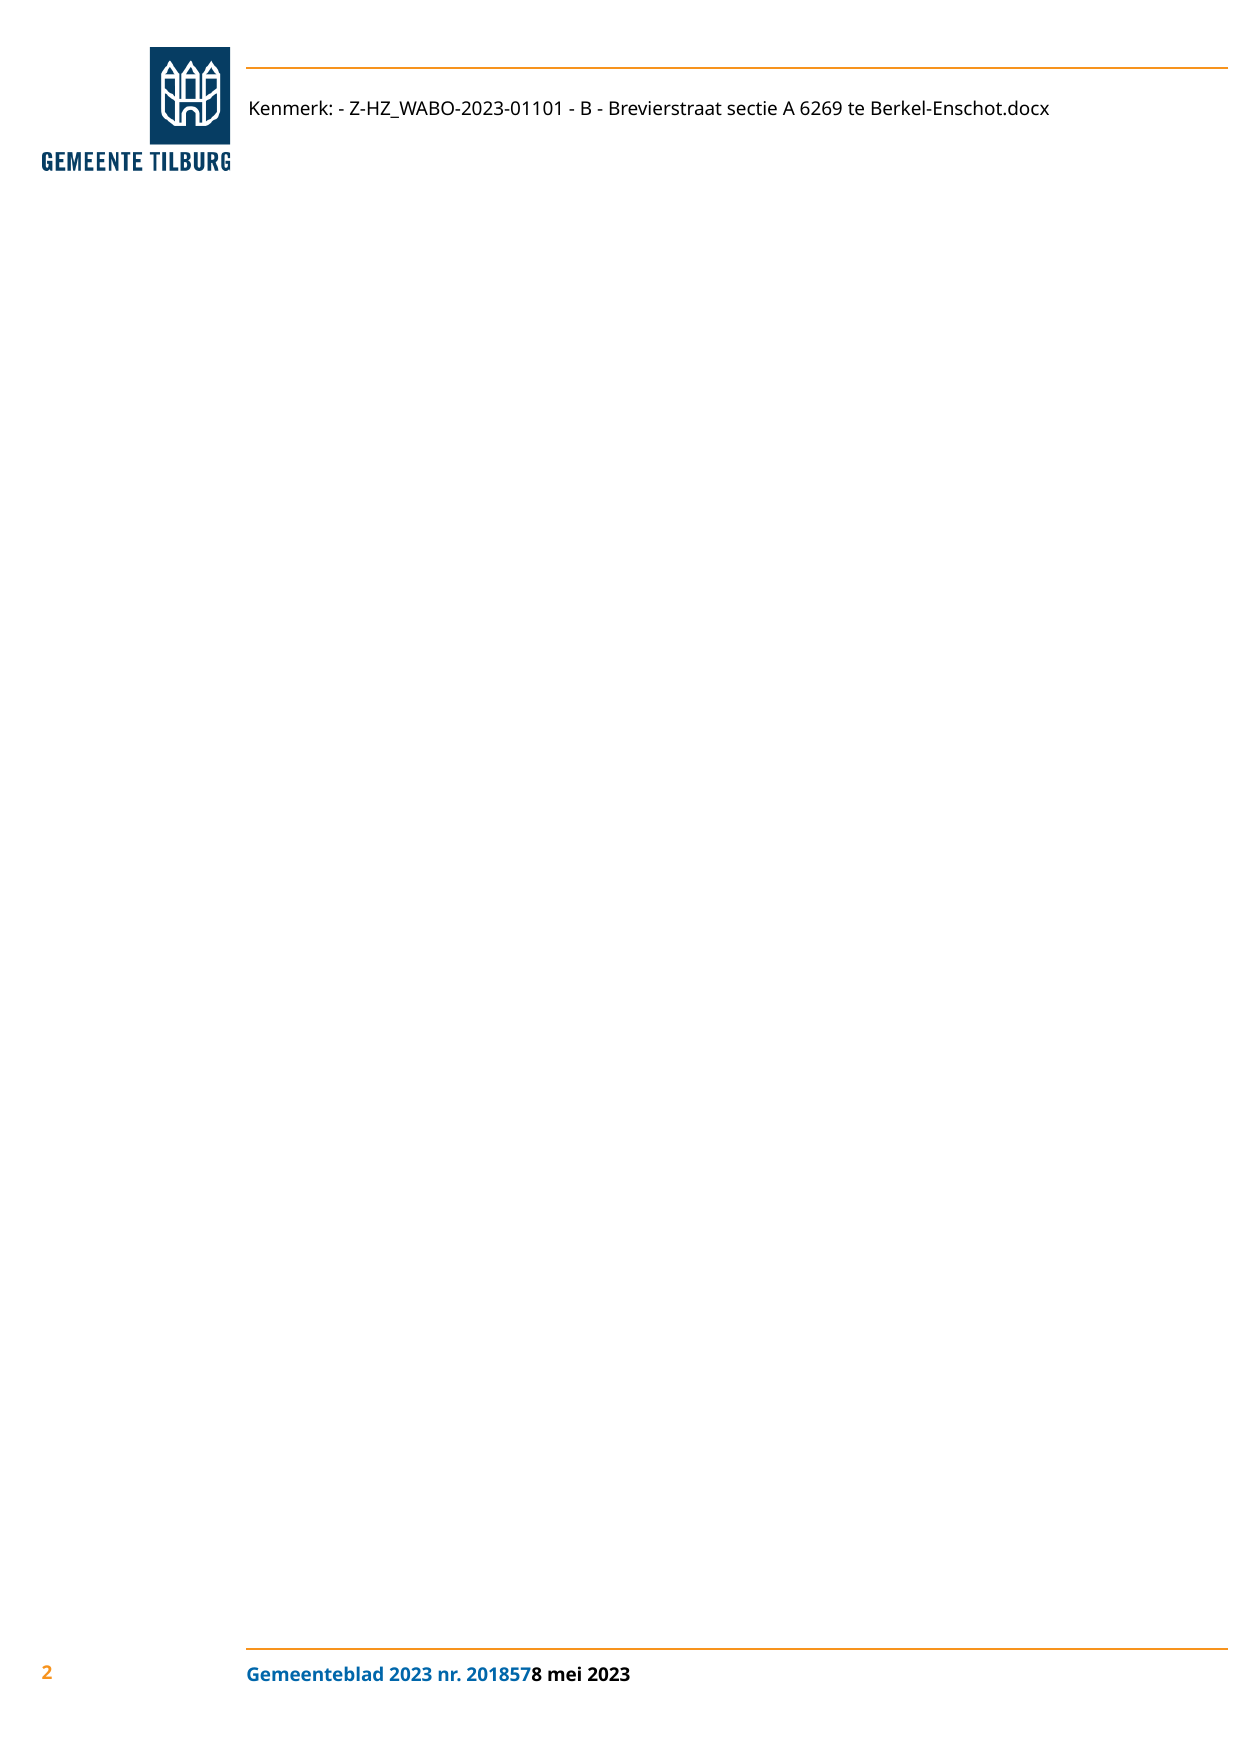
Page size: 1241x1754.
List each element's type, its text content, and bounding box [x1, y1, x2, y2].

picture [41, 47, 231, 172]
text Kenmerk: - Z-HZ_WABO-2023-01101 - B - Brevierstraat sectie A 6269 te Berkel-Enschot.docx [248, 95, 1152, 121]
